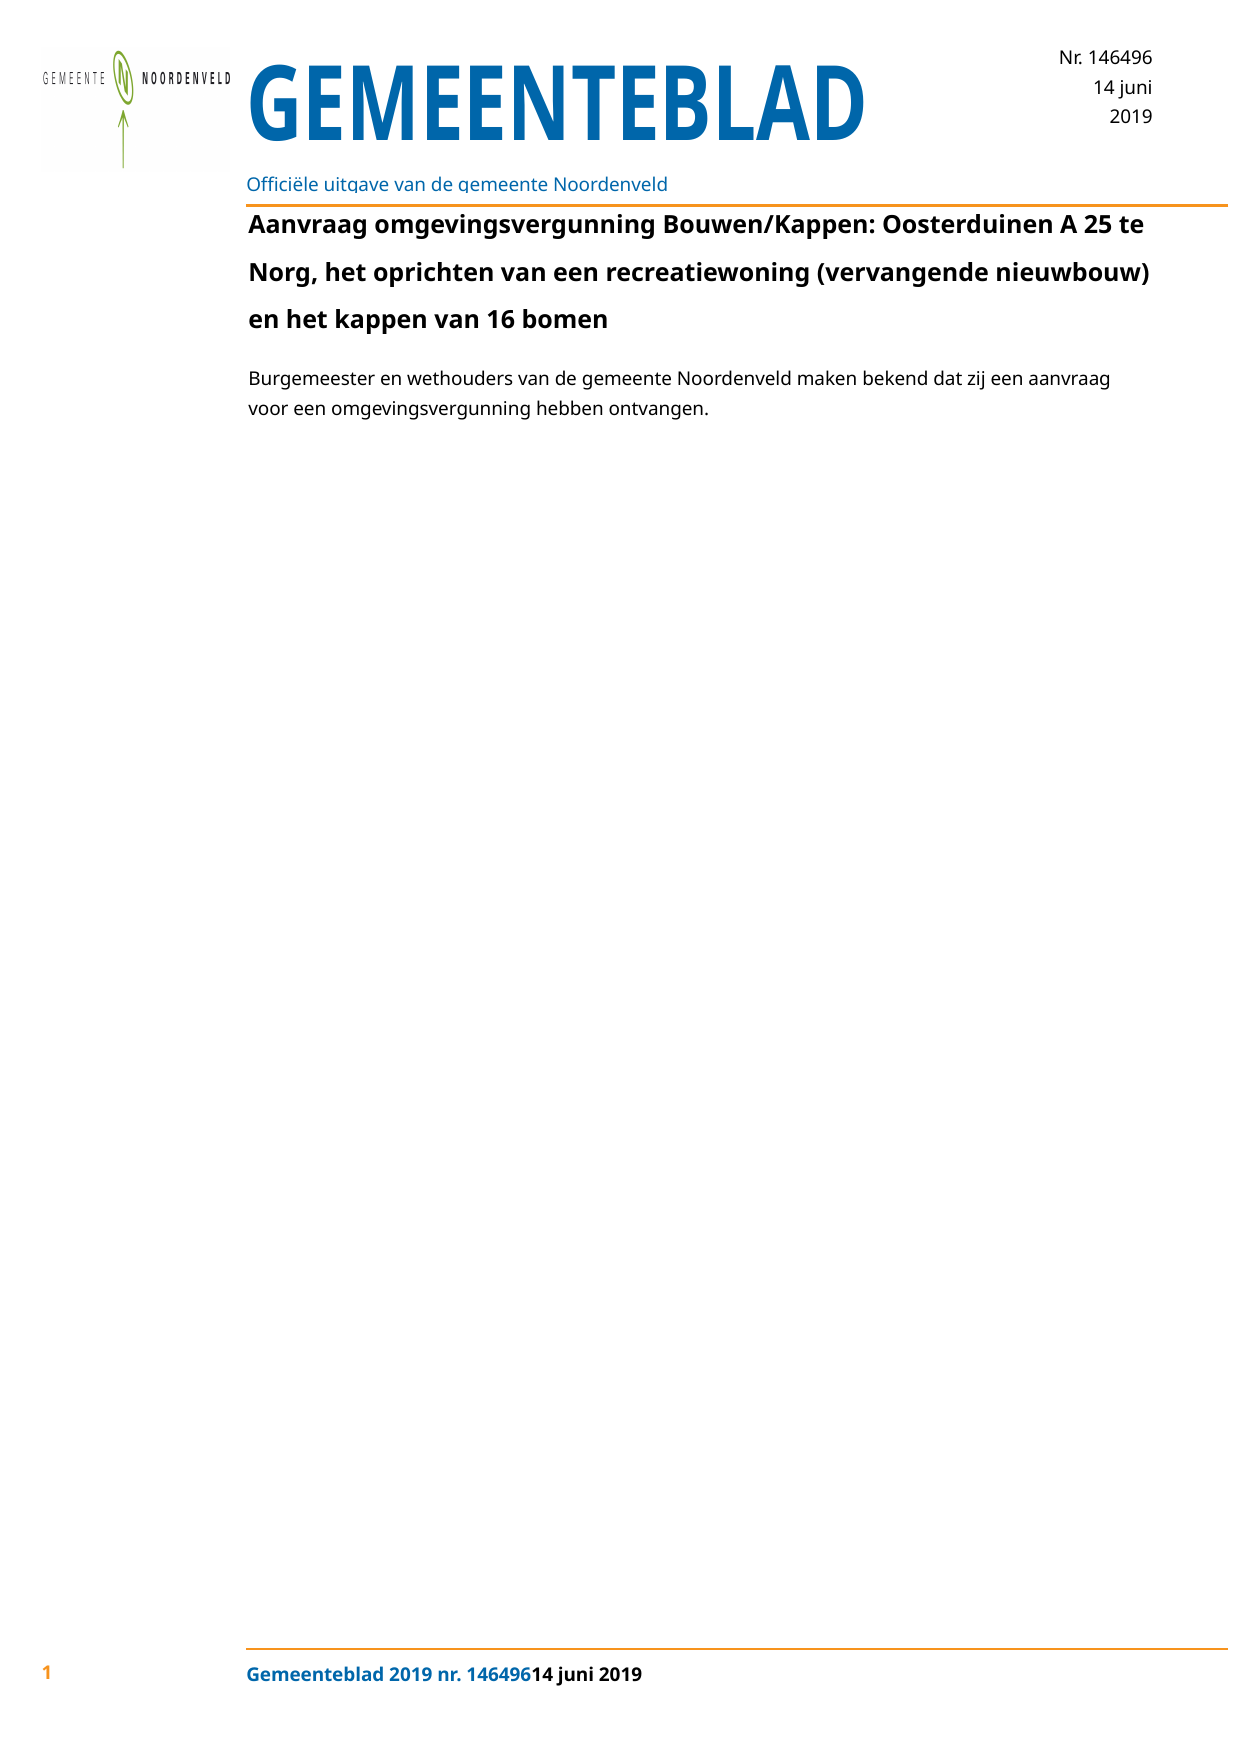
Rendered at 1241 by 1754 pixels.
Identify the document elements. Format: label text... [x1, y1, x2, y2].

picture [41, 47, 231, 172]
text Aanvraag omgevingsvergunning Bouwen/Kappen: Oosterduinen A 25 te Norg, het oprichten van een recreatiewoning (vervangende nieuwbouw) en het kappen van 16 bomen [248, 207, 1152, 336]
text Burgemeester en wethouders van de gemeente Noordenveld maken bekend dat zij een aanvraag voor een omgevingsvergunning hebben ontvangen. [248, 366, 1152, 421]
